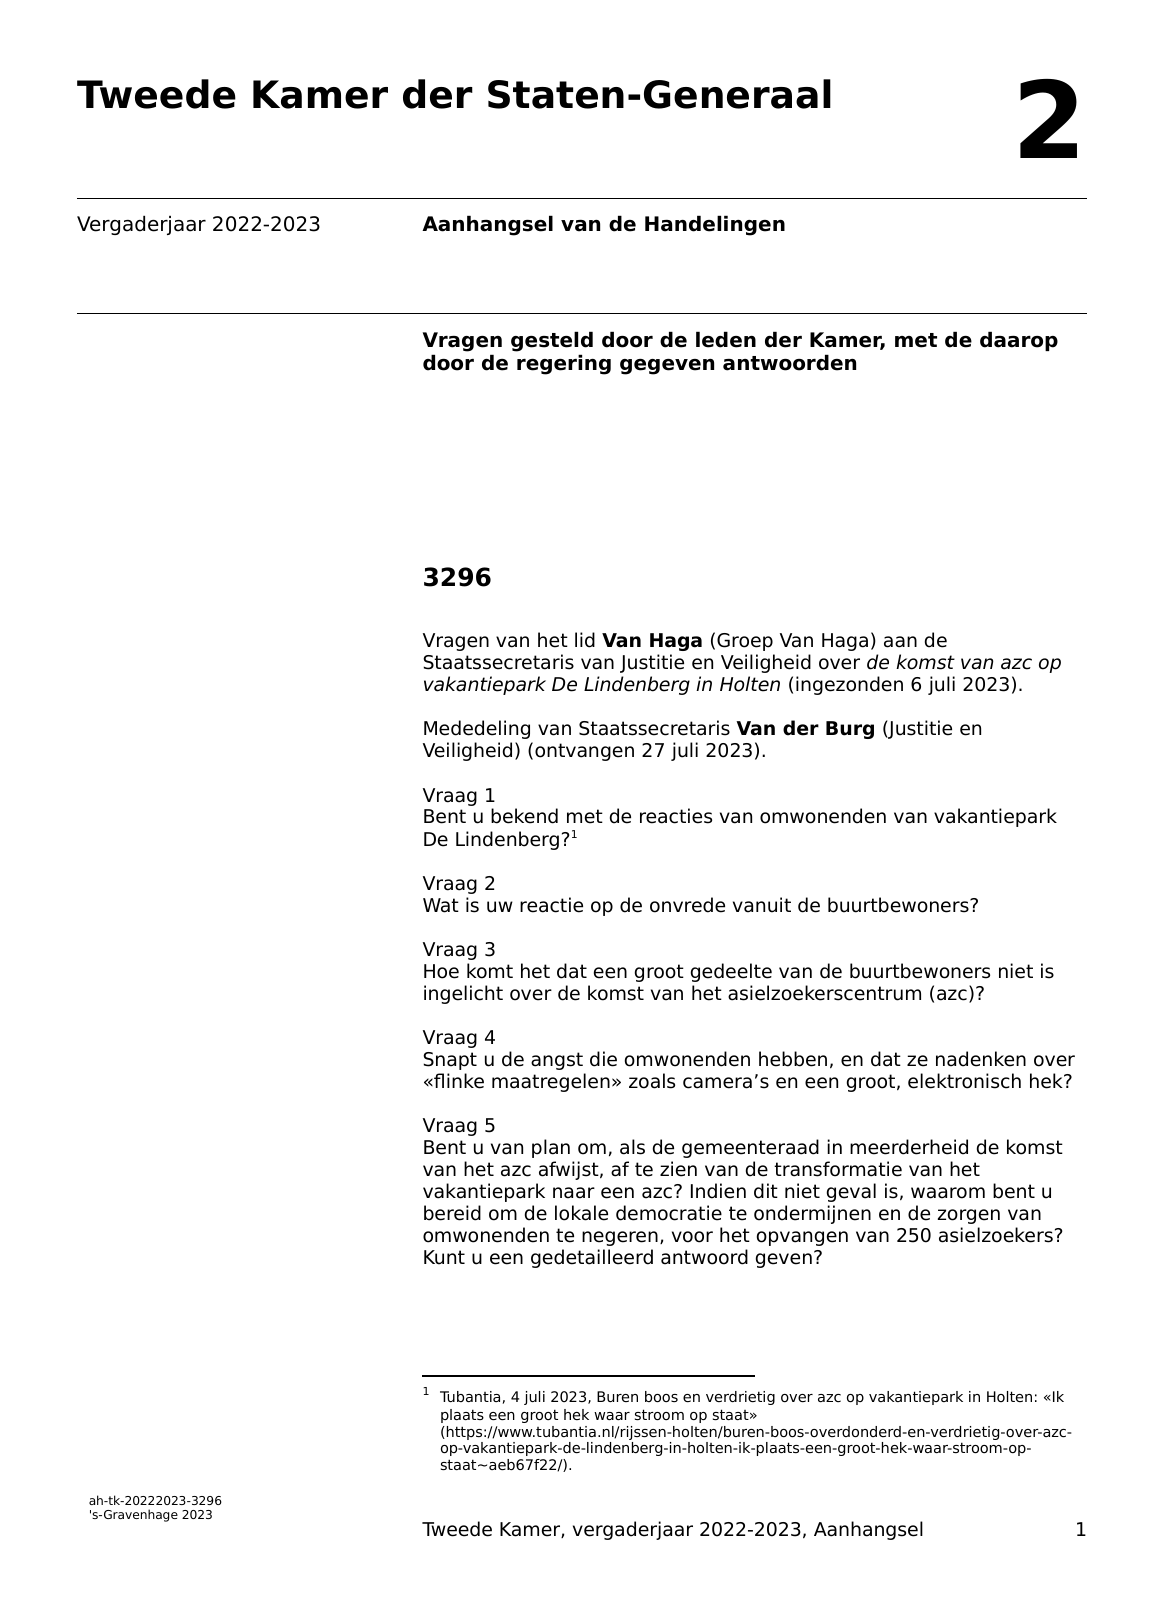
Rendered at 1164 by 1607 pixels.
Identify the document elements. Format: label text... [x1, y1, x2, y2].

table_header 2 [886, 59, 1087, 198]
text Mededeling van Staatssecretaris Van der Burg (Justitie en Veiligheid) (ontvangen 27 juli 2023). [422, 718, 1087, 762]
text Vragen van het lid Van Haga (Groep Van Haga) aan de Staatssecretaris van Justitie en Veiligheid over de komst van azc op vakantiepark De Lindenberg in Holten (ingezonden 6 juli 2023). [422, 630, 1087, 696]
text Bent u bekend met de reacties van omwonenden van vakantiepark De Lindenberg? [422, 806, 1087, 850]
text Vraag 1 [422, 784, 1087, 806]
text 3296 [422, 563, 1087, 592]
text Hoe komt het dat een groot gedeelte van de buurtbewoners niet is ingelicht over de komst van het asielzoekerscentrum (azc)? [422, 961, 1087, 1005]
table_header Tweede Kamer der Staten-Generaal [77, 59, 886, 198]
text Bent u van plan om, als de gemeenteraad in meerderheid de komst van het azc afwijst, af te zien van de transformatie van het vakantiepark naar een azc? Indien dit niet geval is, waarom bent u bereid om de lokale democratie te ondermijnen en de zorgen van omwonenden te negeren, voor het opvangen van 250 asielzoekers? Kunt u een gedetailleerd antwoord geven? [422, 1137, 1087, 1269]
text Vraag 4 [422, 1027, 1087, 1049]
table_cell Vergaderjaar 2022-2023 [77, 199, 422, 313]
text Snapt u de angst die omwonenden hebben, en dat ze nadenken over «flinke maatregelen» zoals camera’s en een groot, elektronisch hek? [422, 1049, 1087, 1093]
text ah-tk-20222023-3296 [88, 1494, 323, 1508]
table_cell [77, 314, 422, 375]
text Vraag 5 [422, 1115, 1087, 1137]
table_cell Vragen gesteld door de leden der Kamer, met de daarop door de regering gegeven antwoorden [422, 314, 1087, 375]
text Tubantia, 4 juli 2023, Buren boos en verdrietig over azc op vakantiepark in Holten: «Ik plaats een groot hek waar stroom op staat» (https://www.tubantia.nl/rijssen-holten/buren-boos-overdonderd-en-verdrietig-over-azc-op-vakantiepark-de-lindenberg-in-holten-ik-plaats-een-groot-hek-waar-stroom-op-staat~aeb67f22/). [422, 1385, 1087, 1474]
text Vraag 3 [422, 939, 1087, 961]
text Wat is uw reactie op de onvrede vanuit de buurtbewoners? [422, 894, 1087, 917]
table_cell Aanhangsel van de Handelingen [422, 199, 1087, 313]
text Vraag 2 [422, 873, 1087, 894]
text 's-Gravenhage 2023 [88, 1508, 323, 1522]
